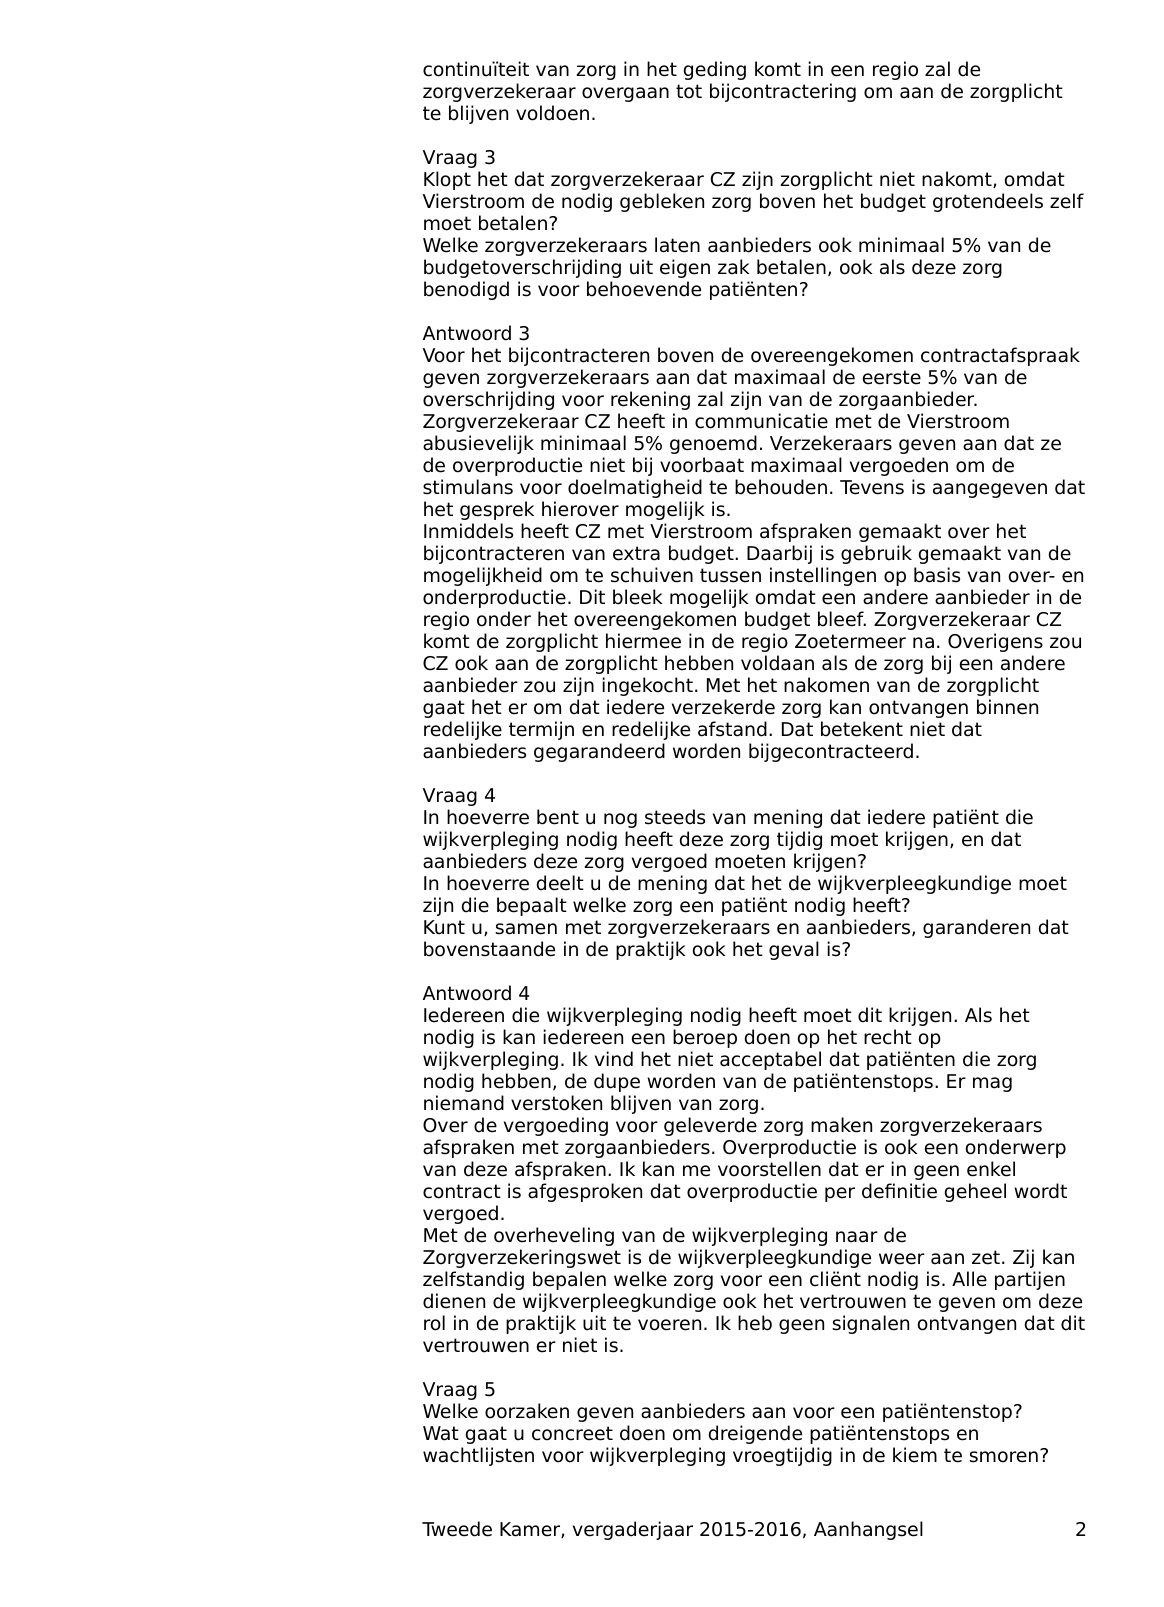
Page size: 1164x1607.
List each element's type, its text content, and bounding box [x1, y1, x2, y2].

text Vraag 4 [422, 785, 1087, 807]
text Antwoord 4 [422, 983, 1087, 1005]
text In hoeverre deelt u de mening dat het de wijkverpleegkundige moet zijn die bepaalt welke zorg een patiënt nodig heeft? [422, 873, 1087, 917]
text In hoeverre bent u nog steeds van mening dat iedere patiënt die wijkverpleging nodig heeft deze zorg tijdig moet krijgen, en dat aanbieders deze zorg vergoed moeten krijgen? [422, 807, 1087, 873]
text Welke zorgverzekeraars laten aanbieders ook minimaal 5% van de budgetoverschrijding uit eigen zak betalen, ook als deze zorg benodigd is voor behoevende patiënten? [422, 235, 1087, 301]
text Welke oorzaken geven aanbieders aan voor een patiëntenstop? [422, 1401, 1087, 1423]
text continuïteit van zorg in het geding komt in een regio zal de zorgverzekeraar overgaan tot bijcontractering om aan de zorgplicht te blijven voldoen. [422, 59, 1087, 125]
text Voor het bijcontracteren boven de overeengekomen contractafspraak geven zorgverzekeraars aan dat maximaal de eerste 5% van de overschrijding voor rekening zal zijn van de zorgaanbieder. Zorgverzekeraar CZ heeft in communicatie met de Vierstroom abusievelijk minimaal 5% genoemd. Verzekeraars geven aan dat ze de overproductie niet bij voorbaat maximaal vergoeden om de stimulans voor doelmatigheid te behouden. Tevens is aangegeven dat het gesprek hierover mogelijk is. [422, 345, 1087, 521]
text Klopt het dat zorgverzekeraar CZ zijn zorgplicht niet nakomt, omdat Vierstroom de nodig gebleken zorg boven het budget grotendeels zelf moet betalen? [422, 169, 1087, 235]
text Iedereen die wijkverpleging nodig heeft moet dit krijgen. Als het nodig is kan iedereen een beroep doen op het recht op wijkverpleging. Ik vind het niet acceptabel dat patiënten die zorg nodig hebben, de dupe worden van de patiëntenstops. Er mag niemand verstoken blijven van zorg. [422, 1005, 1087, 1115]
text Wat gaat u concreet doen om dreigende patiëntenstops en wachtlijsten voor wijkverpleging vroegtijdig in de kiem te smoren? [422, 1423, 1087, 1467]
text Inmiddels heeft CZ met Vierstroom afspraken gemaakt over het bijcontracteren van extra budget. Daarbij is gebruik gemaakt van de mogelijkheid om te schuiven tussen instellingen op basis van over- en onderproductie. Dit bleek mogelijk omdat een andere aanbieder in de regio onder het overeengekomen budget bleef. Zorgverzekeraar CZ komt de zorgplicht hiermee in de regio Zoetermeer na. Overigens zou CZ ook aan de zorgplicht hebben voldaan als de zorg bij een andere aanbieder zou zijn ingekocht. Met het nakomen van de zorgplicht gaat het er om dat iedere verzekerde zorg kan ontvangen binnen redelijke termijn en redelijke afstand. Dat betekent niet dat aanbieders gegarandeerd worden bijgecontracteerd. [422, 521, 1087, 763]
text Antwoord 3 [422, 323, 1087, 345]
text Kunt u, samen met zorgverzekeraars en aanbieders, garanderen dat bovenstaande in de praktijk ook het geval is? [422, 917, 1087, 961]
text Vraag 5 [422, 1379, 1087, 1401]
text Met de overheveling van de wijkverpleging naar de Zorgverzekeringswet is de wijkverpleegkundige weer aan zet. Zij kan zelfstandig bepalen welke zorg voor een cliënt nodig is. Alle partijen dienen de wijkverpleegkundige ook het vertrouwen te geven om deze rol in de praktijk uit te voeren. Ik heb geen signalen ontvangen dat dit vertrouwen er niet is. [422, 1225, 1087, 1357]
text Vraag 3 [422, 147, 1087, 169]
text Over de vergoeding voor geleverde zorg maken zorgverzekeraars afspraken met zorgaanbieders. Overproductie is ook een onderwerp van deze afspraken. Ik kan me voorstellen dat er in geen enkel contract is afgesproken dat overproductie per definitie geheel wordt vergoed. [422, 1115, 1087, 1225]
